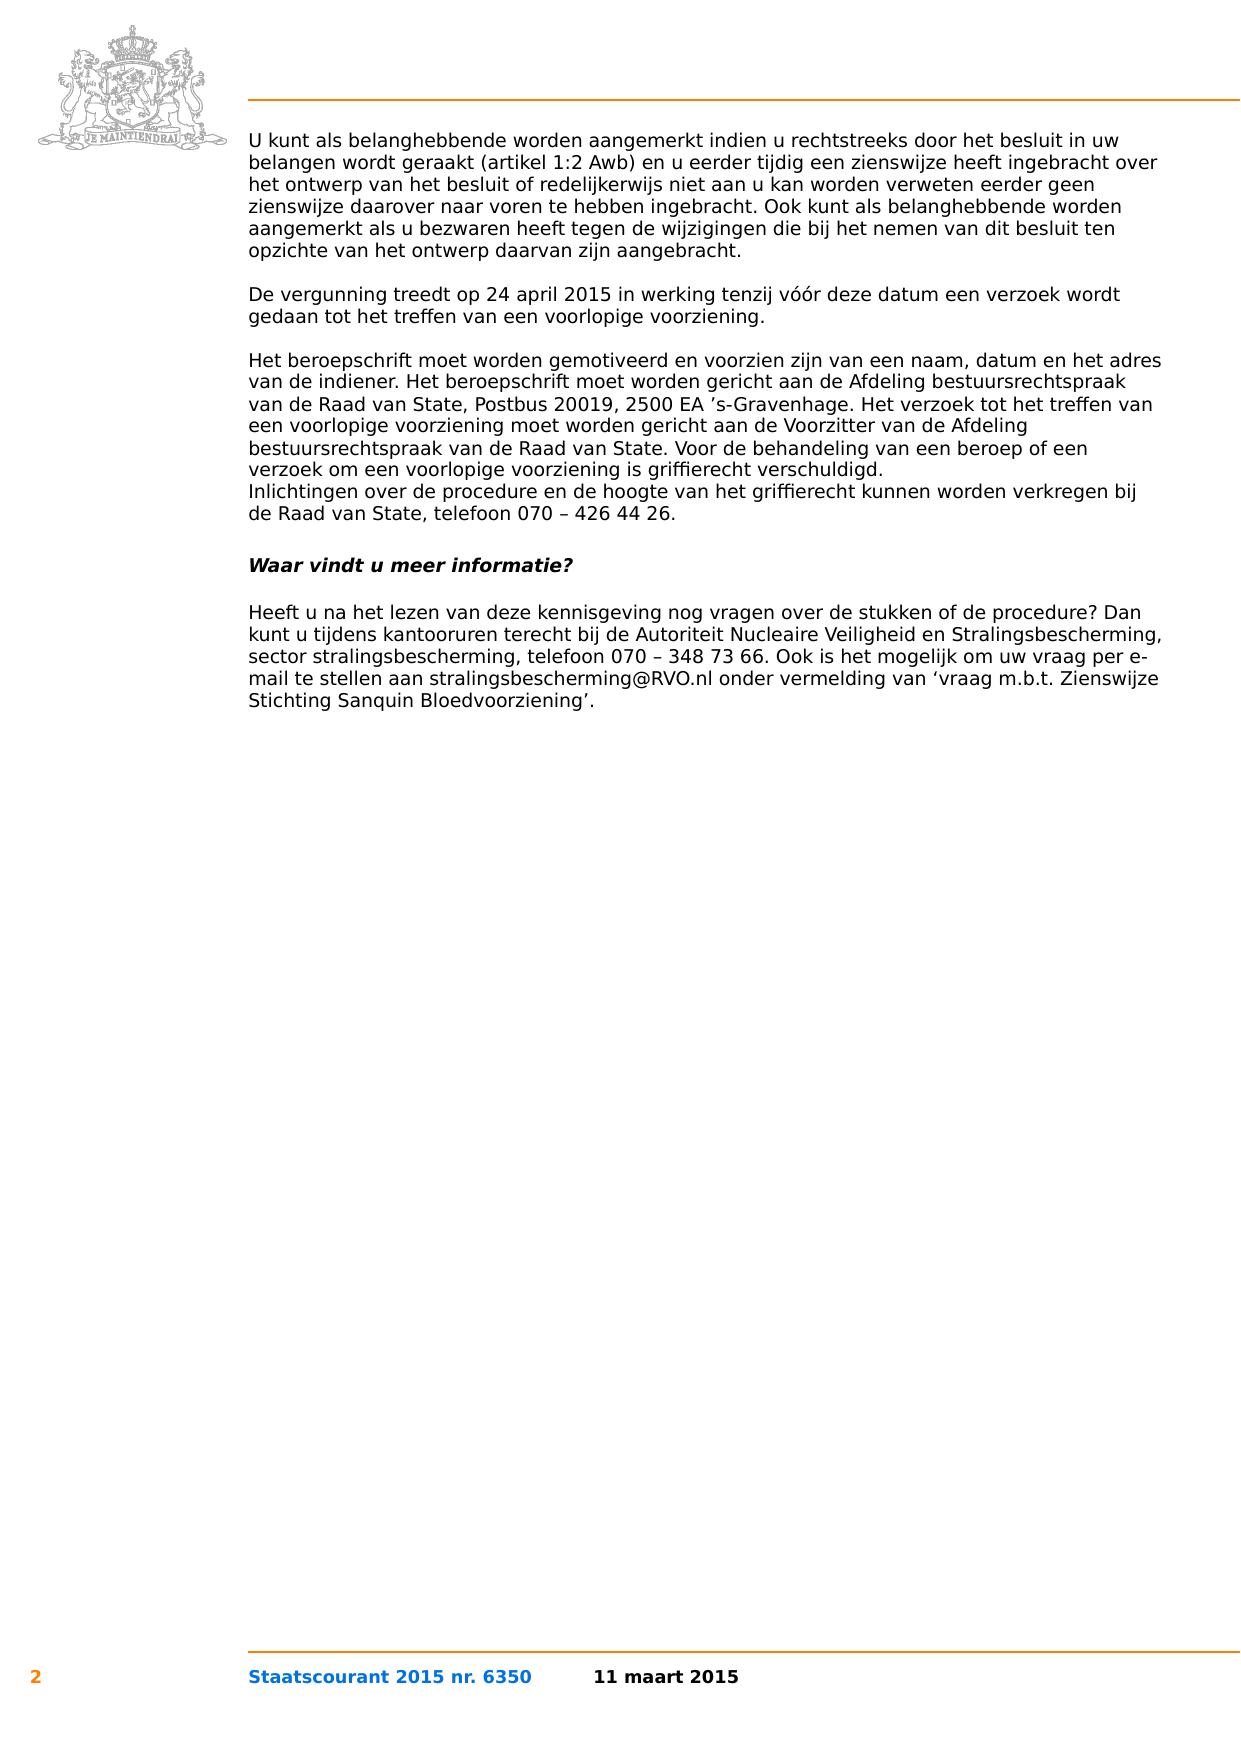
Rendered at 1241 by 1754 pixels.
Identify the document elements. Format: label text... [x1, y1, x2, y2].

text Het beroepschrift moet worden gemotiveerd en voorzien zijn van een naam, datum en het adres van de indiener. Het beroepschrift moet worden gericht aan de Afdeling bestuursrechtspraak van de Raad van State, Postbus 20019, 2500 EA ’s-Gravenhage. Het verzoek tot het treffen van een voorlopige voorziening moet worden gericht aan de Voorzitter van de Afdeling bestuursrechtspraak van de Raad van State. Voor de behandeling van een beroep of een verzoek om een voorlopige voorziening is griffierecht verschuldigd. [248, 349, 1163, 481]
text U kunt als belanghebbende worden aangemerkt indien u rechtstreeks door het besluit in uw belangen wordt geraakt (artikel 1:2 Awb) en u eerder tijdig een zienswijze heeft ingebracht over het ontwerp van het besluit of redelijkerwijs niet aan u kan worden verweten eerder geen zienswijze daarover naar voren te hebben ingebracht. Ook kunt als belanghebbende worden aangemerkt als u bezwaren heeft tegen de wijzigingen die bij het nemen van dit besluit ten opzichte van het ontwerp daarvan zijn aangebracht. [248, 130, 1163, 262]
text Heeft u na het lezen van deze kennisgeving nog vragen over de stukken of de procedure? Dan kunt u tijdens kantooruren terecht bij de Autoriteit Nucleaire Veiligheid en Stralingsbescherming, sector stralingsbescherming, telefoon 070 – 348 73 66. Ook is het mogelijk om uw vraag per e-mail te stellen aan stralingsbescherming@RVO.nl onder vermelding van ‘vraag m.b.t. Zienswijze Stichting Sanquin Bloedvoorziening’. [248, 602, 1163, 712]
text De vergunning treedt op 24 april 2015 in werking tenzij vóór deze datum een verzoek wordt gedaan tot het treffen van een voorlopige voorziening. [248, 284, 1163, 328]
subtitle Waar vindt u meer informatie? [248, 555, 1163, 577]
picture [38, 25, 227, 150]
text Inlichtingen over de procedure en de hoogte van het griffierecht kunnen worden verkregen bij de Raad van State, telefoon 070 – 426 44 26. [248, 481, 1163, 525]
